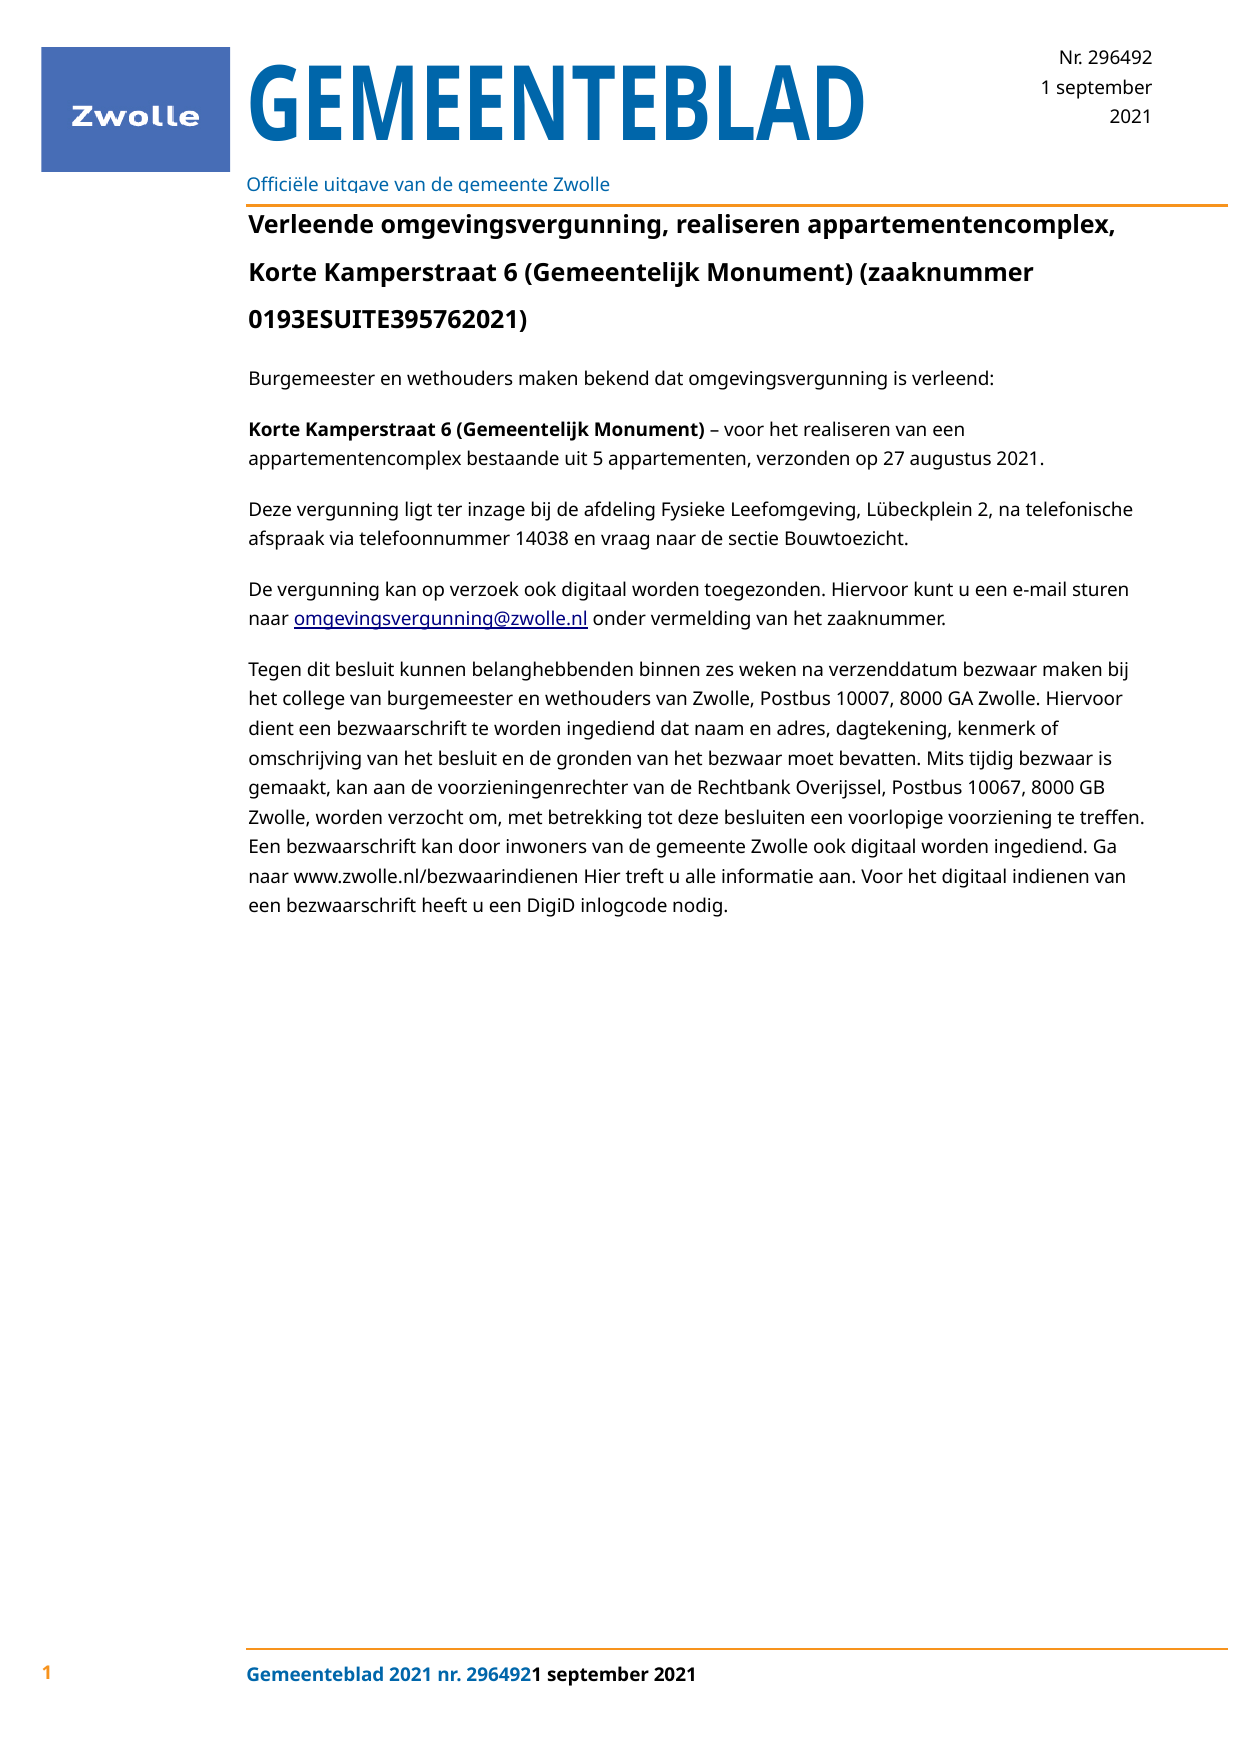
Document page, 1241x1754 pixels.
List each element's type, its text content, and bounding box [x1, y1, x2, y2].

text Tegen dit besluit kunnen belanghebbenden binnen zes weken na verzenddatum bezwaar maken bij het college van burgemeester en wethouders van Zwolle, Postbus 10007, 8000 GA Zwolle. Hiervoor dient een bezwaarschrift te worden ingediend dat naam en adres, dagtekening, kenmerk of omschrijving van het besluit en de gronden van het bezwaar moet bevatten. Mits tijdig bezwaar is gemaakt, kan aan de voorzieningenrechter van de Rechtbank Overijssel, Postbus 10067, 8000 GB Zwolle, worden verzocht om, met betrekking tot deze besluiten een voorlopige voorziening te treffen. Een bezwaarschrift kan door inwoners van de gemeente Zwolle ook digitaal worden ingediend. Ga naar www.zwolle.nl/bezwaarindienen Hier treft u alle informatie aan. Voor het digitaal indienen van een bezwaarschrift heeft u een DigiD inlogcode nodig. [248, 656, 1152, 918]
text Deze vergunning ligt ter inzage bij de afdeling Fysieke Leefomgeving, Lübeckplein 2, na telefonische afspraak via telefoonnummer 14038 en vraag naar de sectie Bouwtoezicht. [248, 496, 1152, 551]
text De vergunning kan op verzoek ook digitaal worden toegezonden. Hiervoor kunt u een e-mail sturen naar omgevingsvergunning@zwolle.nl onder vermelding van het zaaknummer. [248, 576, 1152, 631]
picture [41, 47, 231, 172]
text Korte Kamperstraat 6 (Gemeentelijk Monument) – voor het realiseren van een appartementencomplex bestaande uit 5 appartementen, verzonden op 27 augustus 2021. [248, 416, 1152, 471]
text Burgemeester en wethouders maken bekend dat omgevingsvergunning is verleend: [248, 366, 1152, 391]
text Verleende omgevingsvergunning, realiseren appartementencomplex, Korte Kamperstraat 6 (Gemeentelijk Monument) (zaaknummer 0193ESUITE395762021) [248, 207, 1152, 336]
